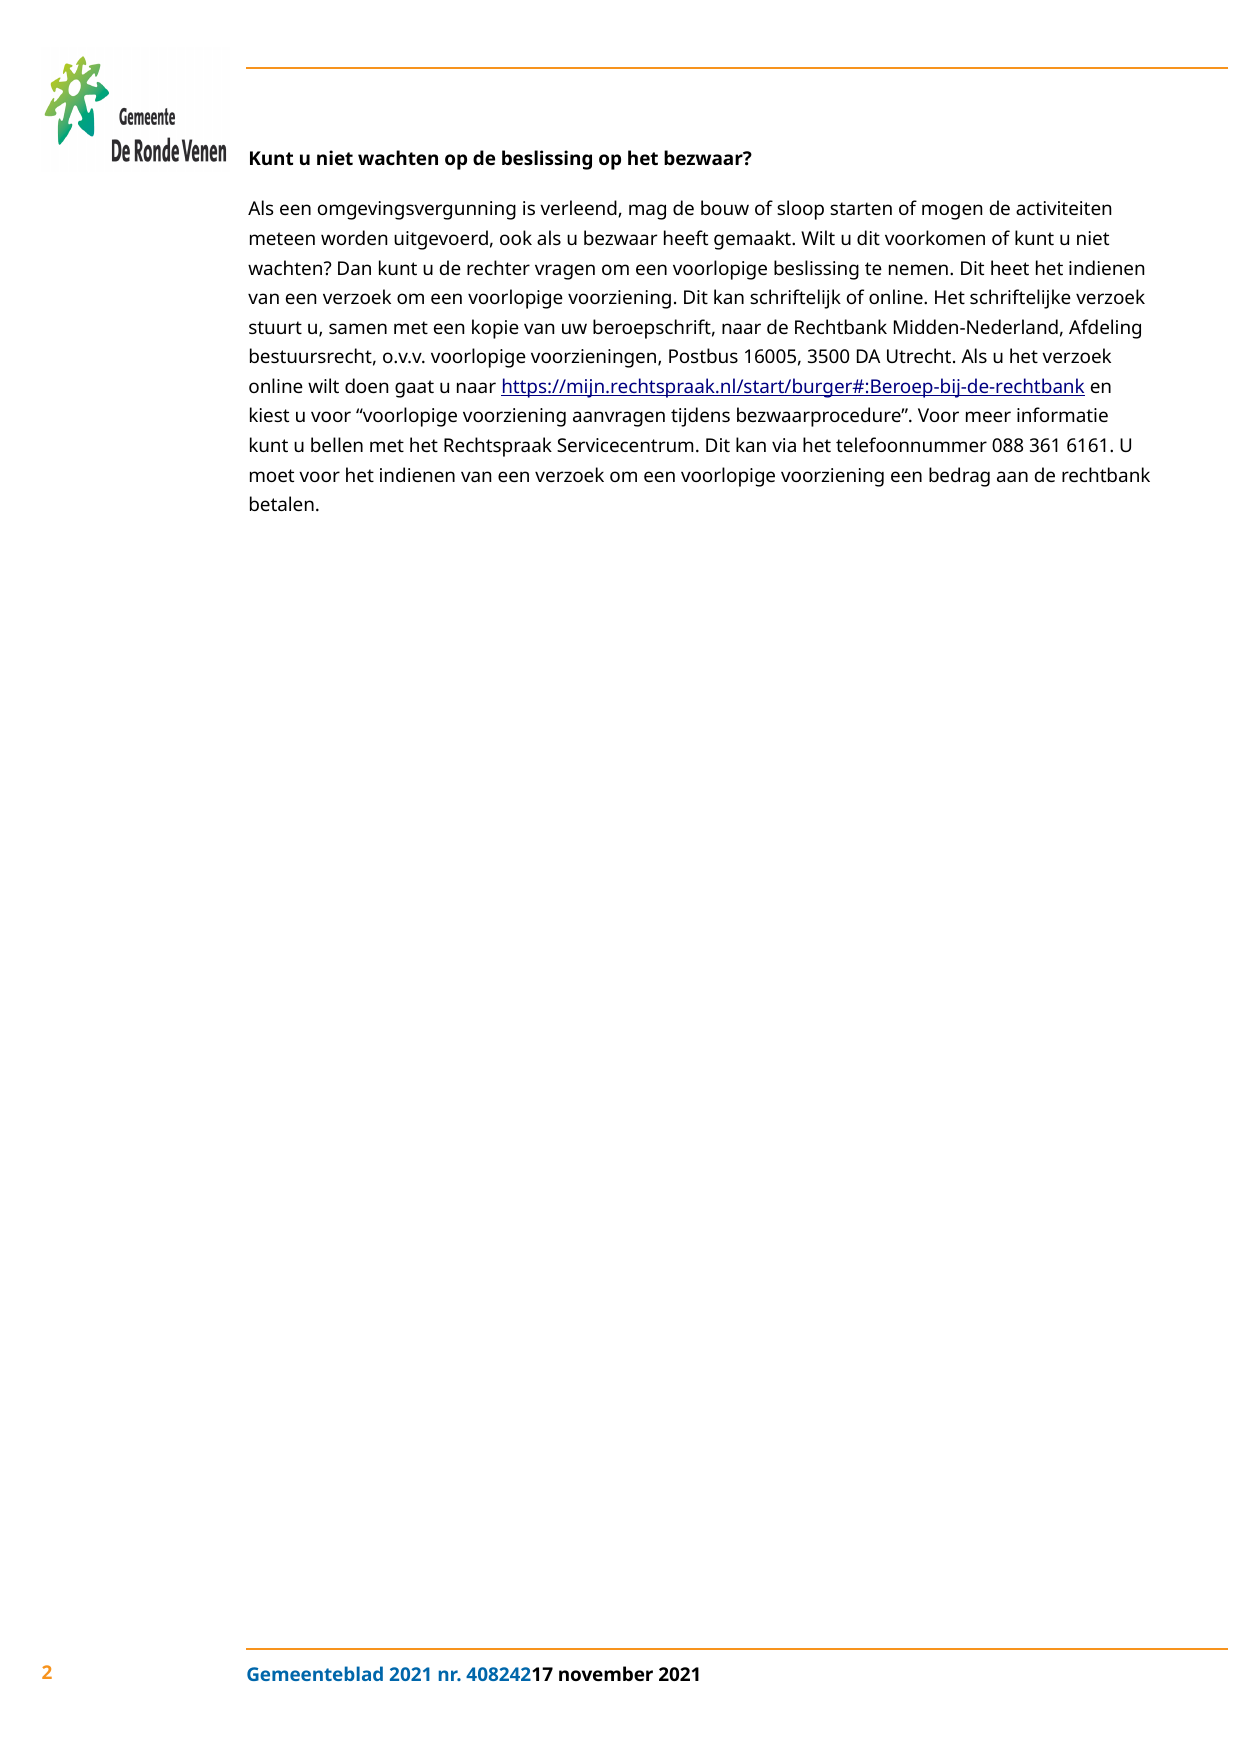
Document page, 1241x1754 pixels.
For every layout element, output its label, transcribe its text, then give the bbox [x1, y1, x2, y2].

text Kunt u niet wachten op de beslissing op het bezwaar? [248, 145, 1152, 171]
text Als een omgevingsvergunning is verleend, mag de bouw of sloop starten of mogen de activiteiten meteen worden uitgevoerd, ook als u bezwaar heeft gemaakt. Wilt u dit voorkomen of kunt u niet wachten? Dan kunt u de rechter vragen om een voorlopige beslissing te nemen. Dit heet het indienen van een verzoek om een voorlopige voorziening. Dit kan schriftelijk of online. Het schriftelijke verzoek stuurt u, samen met een kopie van uw beroepschrift, naar de Rechtbank Midden-Nederland, Afdeling bestuursrecht, o.v.v. voorlopige voorzieningen, Postbus 16005, 3500 DA Utrecht. Als u het verzoek online wilt doen gaat u naar https://mijn.rechtspraak.nl/start/burger#:Beroep-bij-de-rechtbank en kiest u voor “voorlopige voorziening aanvragen tijdens bezwaarprocedure”. Voor meer informatie kunt u bellen met het Rechtspraak Servicecentrum. Dit kan via het telefoonnummer 088 361 6161. U moet voor het indienen van een verzoek om een voorlopige voorziening een bedrag aan de rechtbank betalen. [248, 196, 1152, 517]
picture [41, 47, 231, 172]
